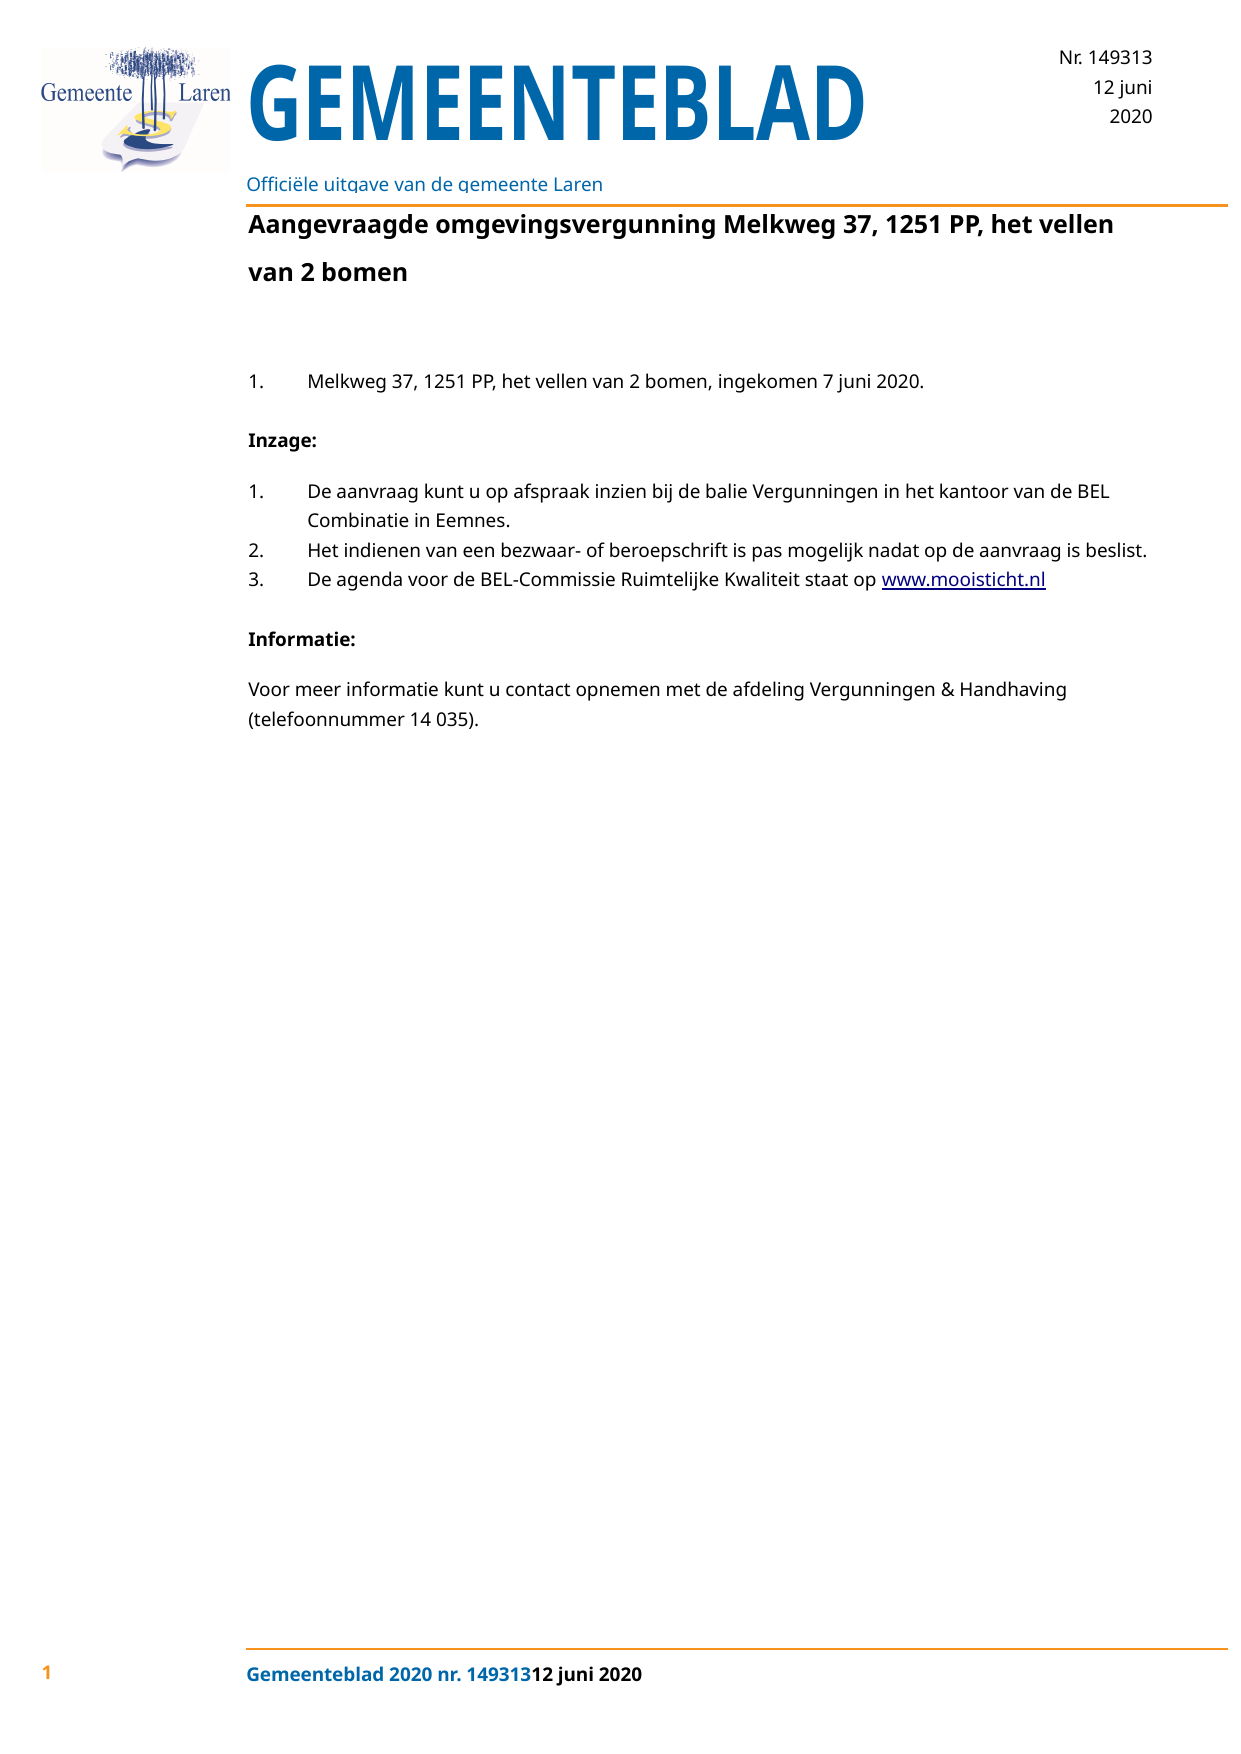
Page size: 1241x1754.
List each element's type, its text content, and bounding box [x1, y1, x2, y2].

list Melkweg 37, 1251 PP, het vellen van 2 bomen, ingekomen 7 juni 2020. [248, 368, 1152, 394]
list De agenda voor de BEL-Commissie Ruimtelijke Kwaliteit staat op www.mooisticht.nl [248, 567, 1152, 592]
text Inzage: [248, 427, 1152, 453]
list Het indienen van een bezwaar- of beroepschrift is pas mogelijk nadat op de aanvraag is beslist. [248, 537, 1152, 563]
text Aangevraagde omgevingsvergunning Melkweg 37, 1251 PP, het vellen van 2 bomen [248, 207, 1152, 288]
text Informatie: [248, 626, 1152, 652]
picture [41, 47, 231, 172]
list De aanvraag kunt u op afspraak inzien bij de balie Vergunningen in het kantoor van de BEL Combinatie in Eemnes. [248, 478, 1152, 533]
text Voor meer informatie kunt u contact opnemen met de afdeling Vergunningen & Handhaving (telefoonnummer 14 035). [248, 676, 1152, 732]
